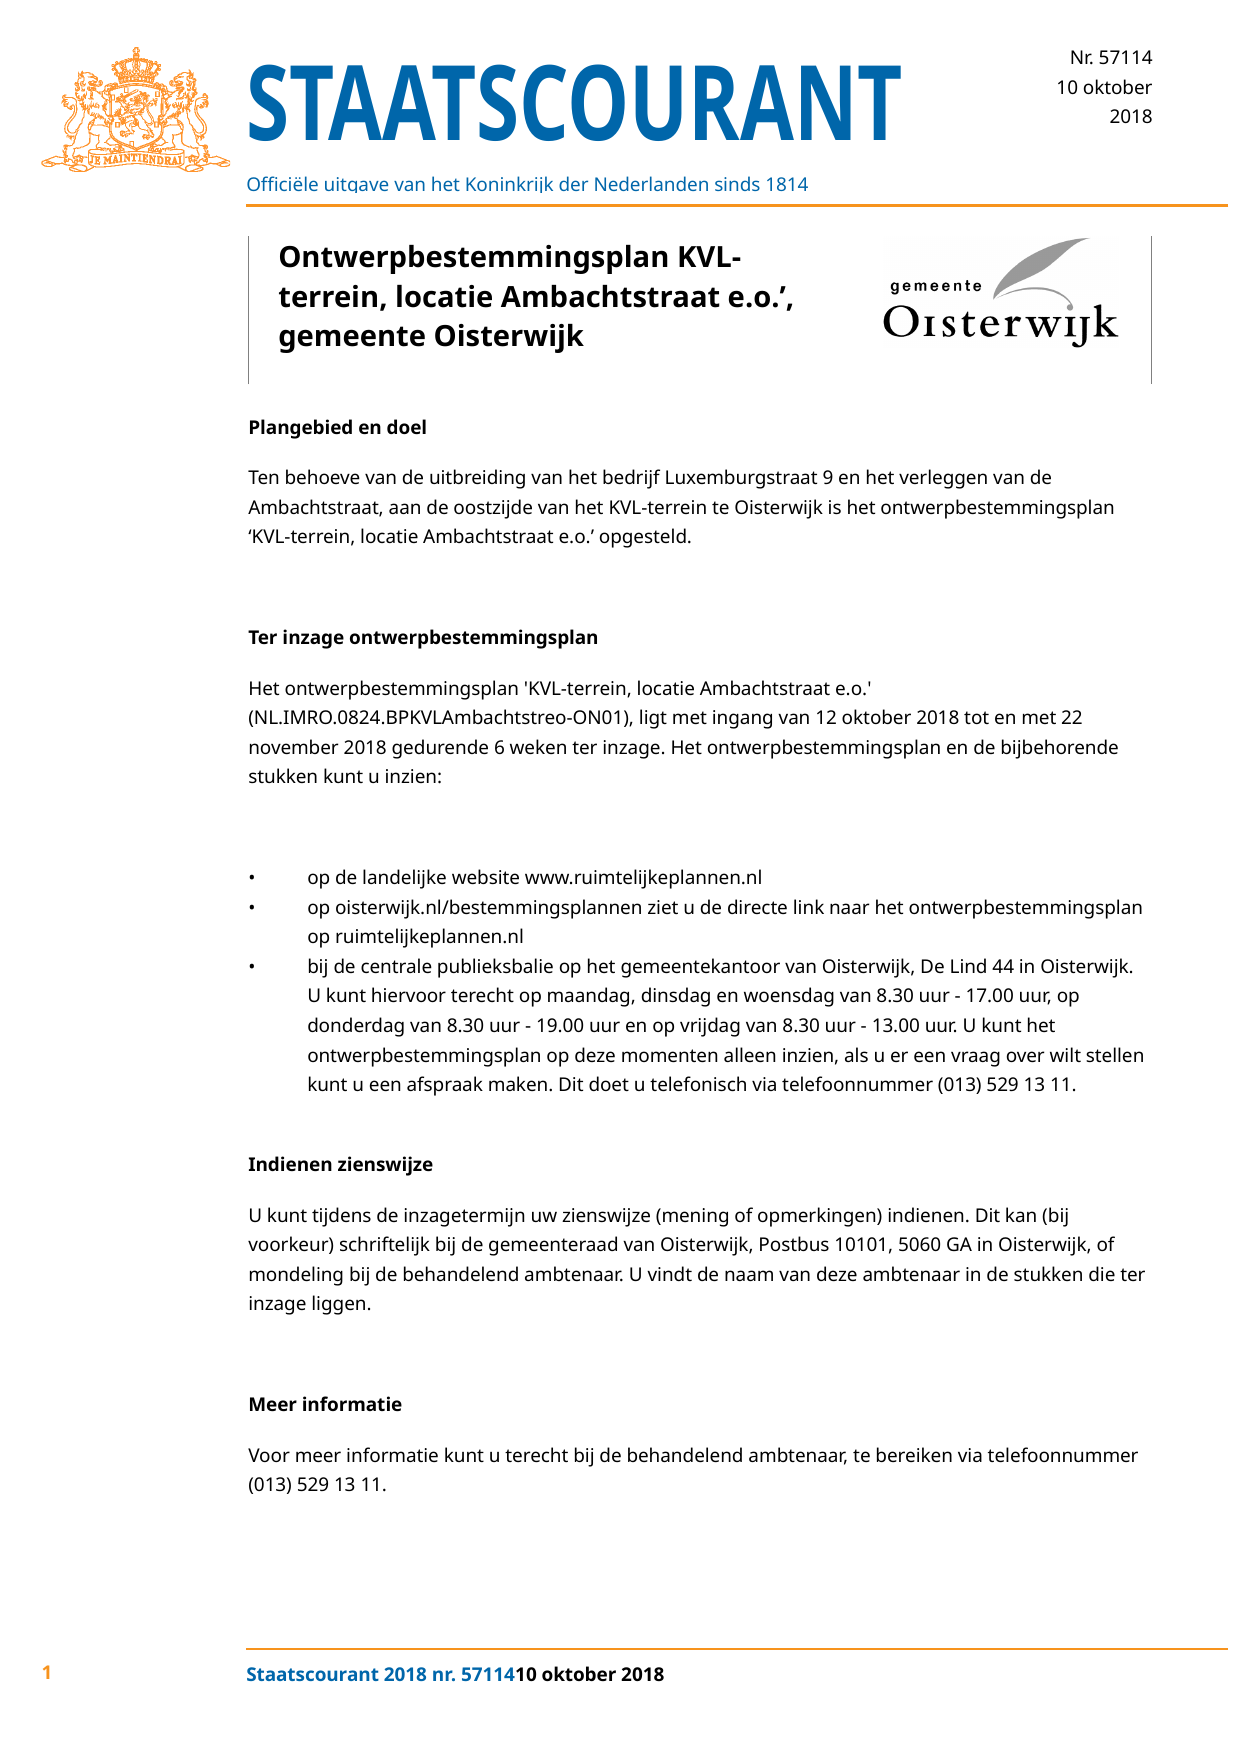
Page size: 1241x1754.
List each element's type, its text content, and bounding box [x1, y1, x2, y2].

text Meer informatie [248, 1391, 1152, 1417]
text Ter inzage ontwerpbestemmingsplan [248, 624, 1152, 650]
text Het ontwerpbestemmingsplan 'KVL-terrein, locatie Ambachtstraat e.o.' (NL.IMRO.0824.BPKVLAmbachtstreo-ON01), ligt met ingang van 12 oktober 2018 tot en met 22 november 2018 gedurende 6 weken ter inzage. Het ontwerpbestemmingsplan en de bijbehorende stukken kunt u inzien: [248, 675, 1152, 789]
table_header Ontwerpbestemmingsplan KVL-terrein, locatie Ambachtstraat e.o.’, gemeente Oisterwijk [249, 236, 850, 384]
list bij de centrale publieksbalie op het gemeentekantoor van Oisterwijk, De Lind 44 in Oisterwijk. U kunt hiervoor terecht op maandag, dinsdag en woensdag van 8.30 uur - 17.00 uur, op donderdag van 8.30 uur - 19.00 uur en op vrijdag van 8.30 uur - 13.00 uur. U kunt het ontwerpbestemmingsplan op deze momenten alleen inzien, als u er een vraag over wilt stellen kunt u een afspraak maken. Dit doet u telefonisch via telefoonnummer (013) 529 13 11. [248, 953, 1152, 1097]
text Voor meer informatie kunt u terecht bij de behandelend ambtenaar, te bereiken via telefoonnummer (013) 529 13 11. [248, 1442, 1152, 1497]
text Plangebied en doel [248, 414, 1152, 440]
text U kunt tijdens de inzagetermijn uw zienswijze (mening of opmerkingen) indienen. Dit kan (bij voorkeur) schriftelijk bij de gemeenteraad van Oisterwijk, Postbus 10101, 5060 GA in Oisterwijk, of mondeling bij de behandelend ambtenaar. U vindt de naam van deze ambtenaar in de stukken die ter inzage liggen. [248, 1202, 1152, 1316]
list op de landelijke website www.ruimtelijkeplannen.nl [248, 864, 1152, 890]
picture [882, 236, 1119, 348]
text Indienen zienswijze [248, 1151, 1152, 1177]
picture [41, 47, 231, 172]
list op oisterwijk.nl/bestemmingsplannen ziet u de directe link naar het ontwerpbestemmingsplan op ruimtelijkeplannen.nl [248, 894, 1152, 949]
text Ten behoeve van de uitbreiding van het bedrijf Luxemburgstraat 9 en het verleggen van de Ambachtstraat, aan de oostzijde van het KVL-terrein te Oisterwijk is het ontwerpbestemmingsplan ‘KVL-terrein, locatie Ambachtstraat e.o.’ opgesteld. [248, 464, 1152, 549]
table_header [850, 236, 1151, 384]
